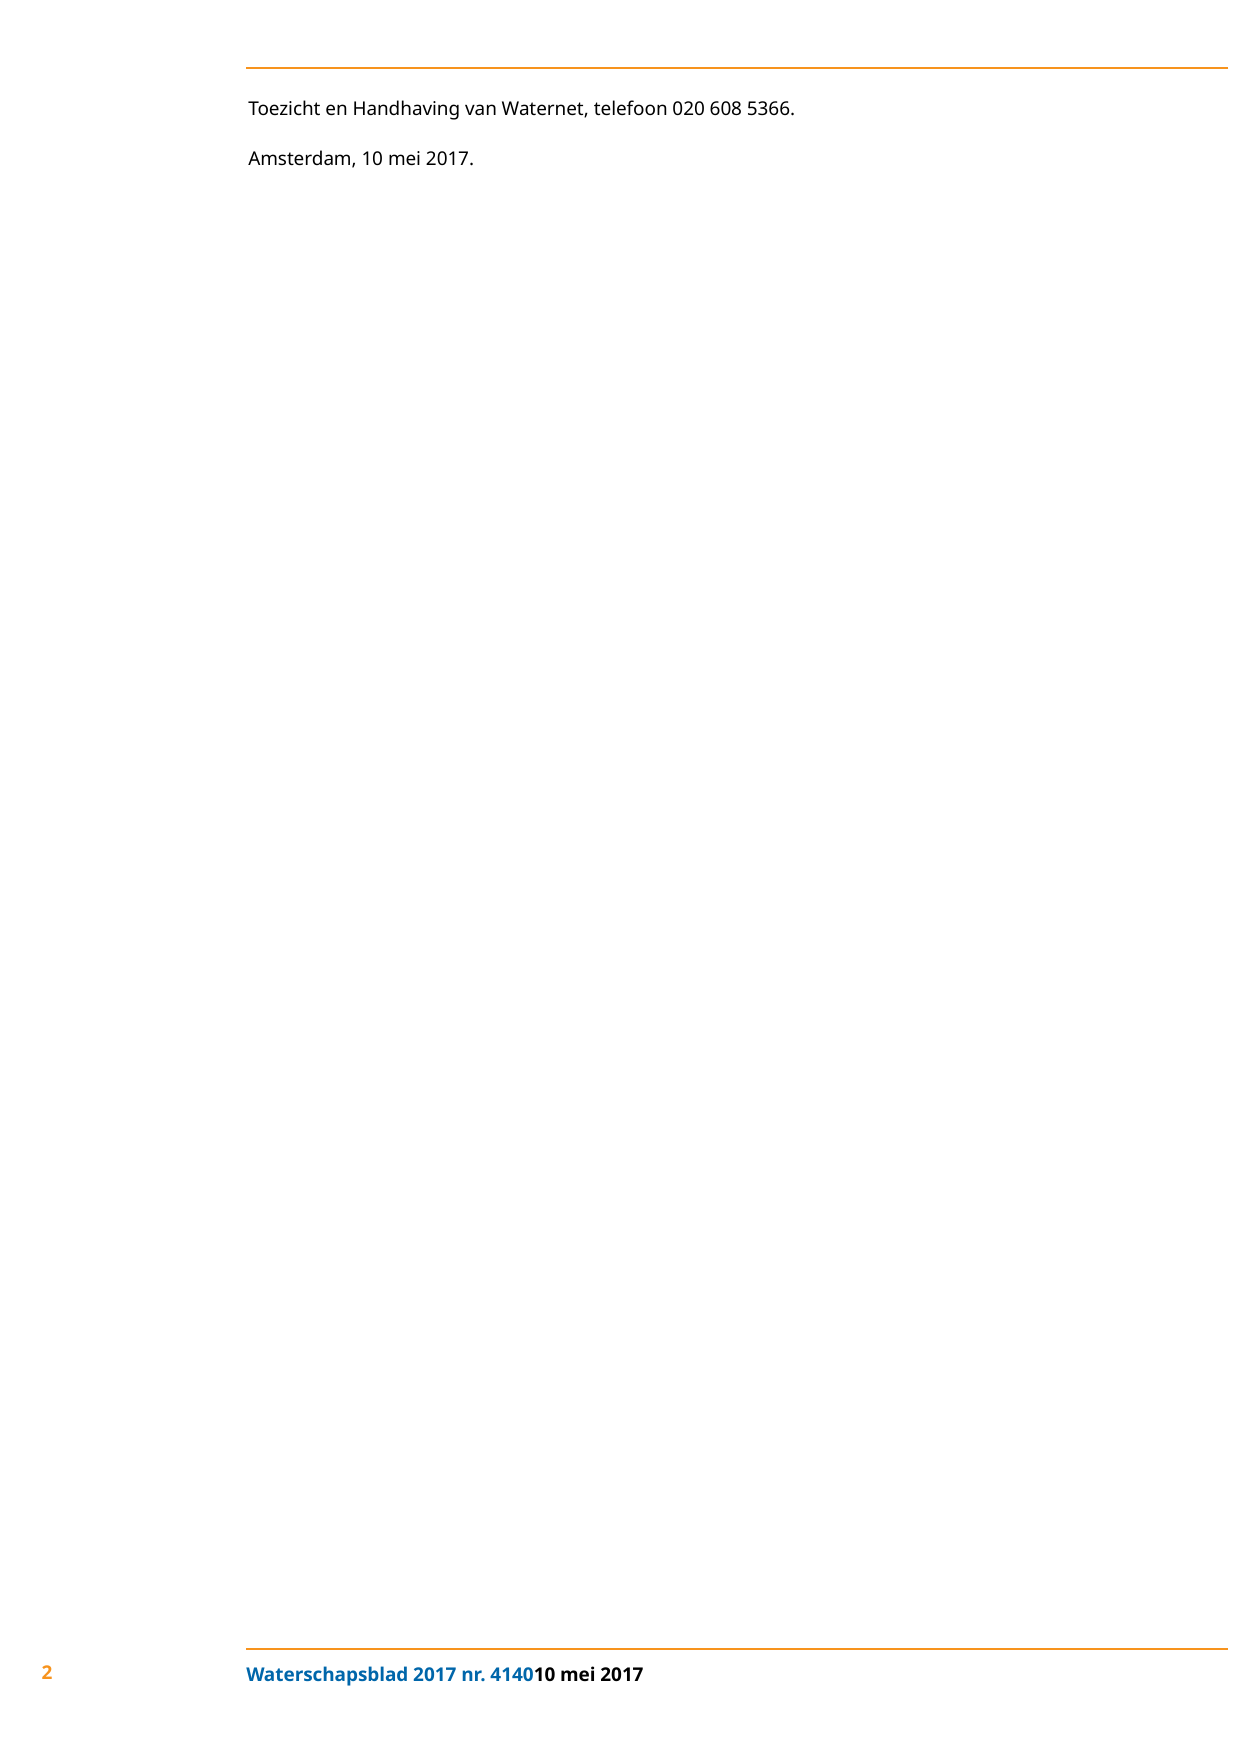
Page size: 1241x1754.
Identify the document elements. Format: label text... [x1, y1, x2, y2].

text Toezicht en Handhaving van Waternet, telefoon 020 608 5366. [248, 95, 1152, 121]
picture [41, 47, 231, 172]
text Amsterdam, 10 mei 2017. [248, 145, 1152, 171]
